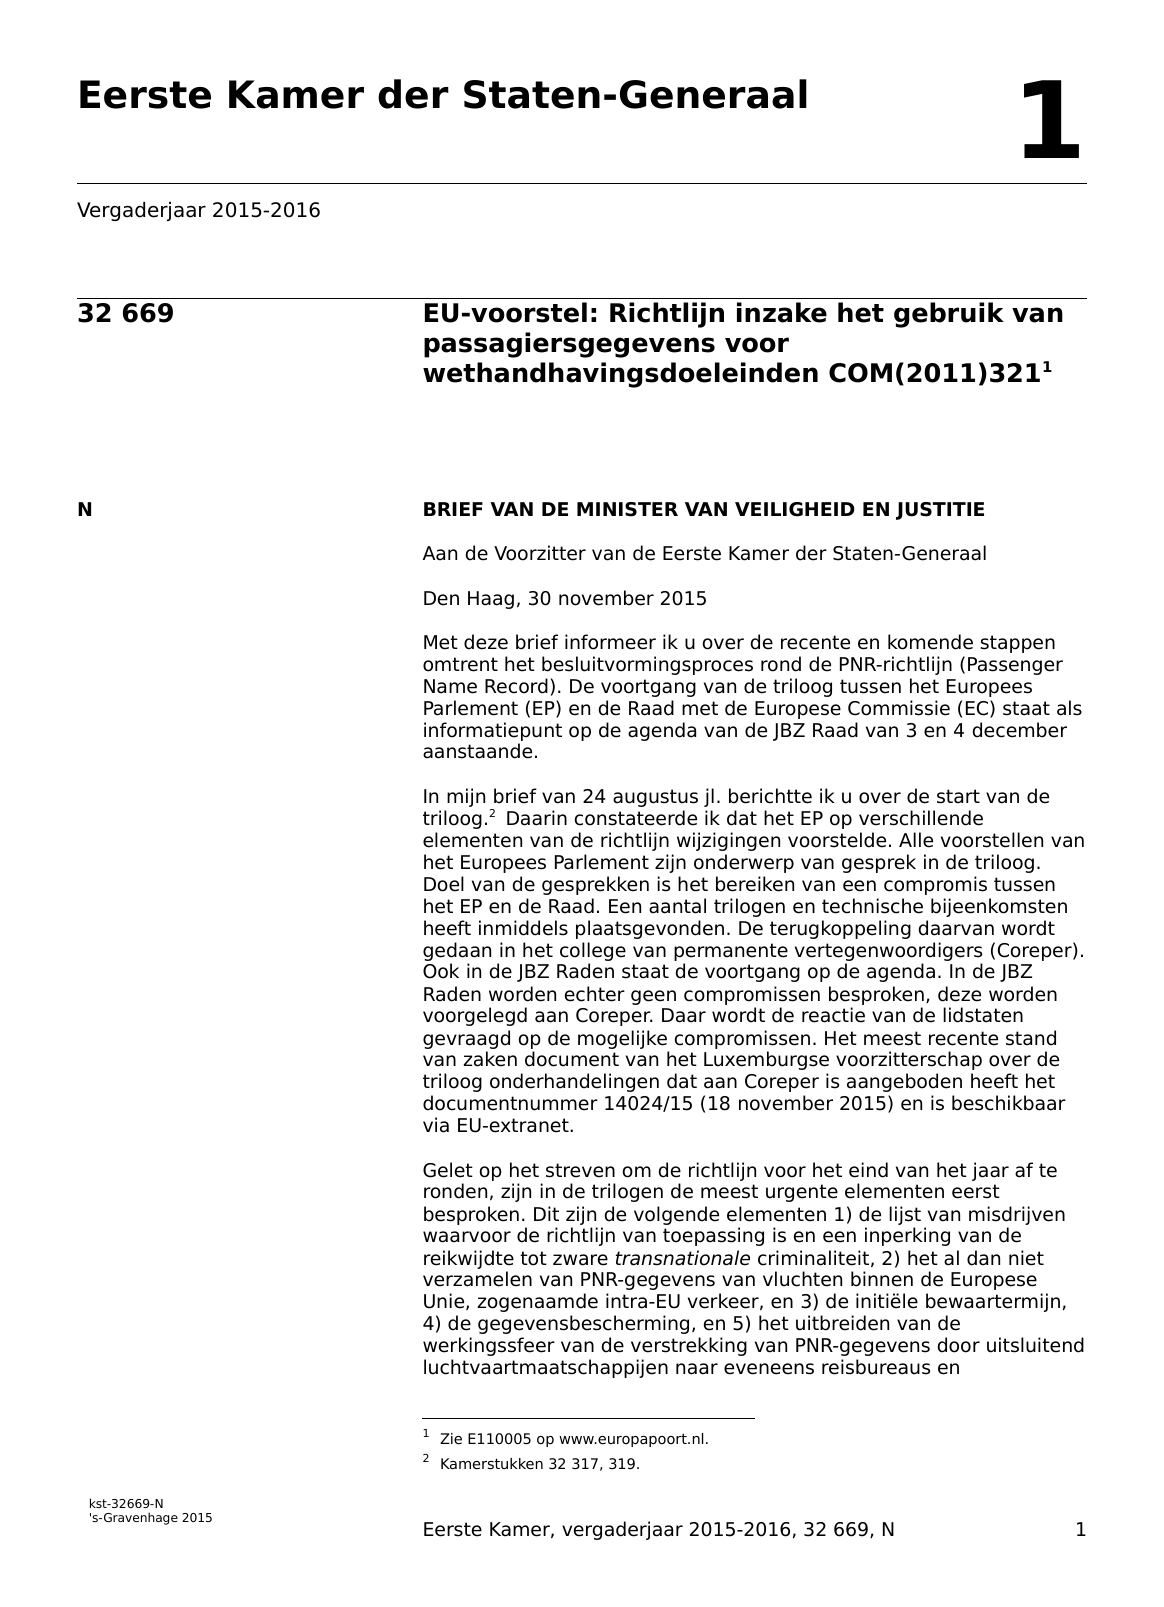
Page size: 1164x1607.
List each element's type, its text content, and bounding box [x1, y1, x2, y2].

text kst-32669-N [88, 1497, 323, 1511]
text Gelet op het streven om de richtlijn voor het eind van het jaar af te ronden, zijn in de trilogen de meest urgente elementen eerst besproken. Dit zijn de volgende elementen 1) de lijst van misdrijven waarvoor de richtlijn van toepassing is en een inperking van de reikwijdte tot zware transnationale criminaliteit, 2) het al dan niet verzamelen van PNR-gegevens van vluchten binnen de Europese Unie, zogenaamde intra-EU verkeer, en 3) de initiële bewaartermijn, 4) de gegevensbescherming, en 5) het uitbreiden van de werkingssfeer van de verstrekking van PNR-gegevens door uitsluitend luchtvaartmaatschappijen naar eveneens reisbureaus en [422, 1159, 1087, 1379]
subtitle 32 669 EU-voorstel: Richtlijn inzake het gebruik van passagiersgegevens voor wethandhavingsdoeleinden COM(2011)321 [77, 299, 1087, 388]
table_cell Vergaderjaar 2015-2016 [77, 184, 1087, 298]
text In mijn brief van 24 augustus jl. berichtte ik u over de start van de triloog. Daarin constateerde ik dat het EP op verschillende elementen van de richtlijn wijzigingen voorstelde. Alle voorstellen van het Europees Parlement zijn onderwerp van gesprek in de triloog. Doel van de gesprekken is het bereiken van een compromis tussen het EP en de Raad. Een aantal trilogen en technische bijeenkomsten heeft inmiddels plaatsgevonden. De terugkoppeling daarvan wordt gedaan in het college van permanente vertegenwoordigers (Coreper). Ook in de JBZ Raden staat de voortgang op de agenda. In de JBZ Raden worden echter geen compromissen besproken, deze worden voorgelegd aan Coreper. Daar wordt de reactie van de lidstaten gevraagd op de mogelijke compromissen. Het meest recente stand van zaken document van het Luxemburgse voorzitterschap over de triloog onderhandelingen dat aan Coreper is aangeboden heeft het documentnummer 14024/15 (18 november 2015) en is beschikbaar via EU-extranet. [422, 786, 1087, 1137]
text Aan de Voorzitter van de Eerste Kamer der Staten-Generaal [422, 543, 1087, 565]
table_header 1 [886, 59, 1087, 183]
subtitle N BRIEF VAN DE MINISTER VAN VEILIGHEID EN JUSTITIE [77, 499, 1087, 521]
text Kamerstukken 32 317, 319. [422, 1452, 1087, 1474]
text Met deze brief informeer ik u over de recente en komende stappen omtrent het besluitvormingsproces rond de PNR-richtlijn (Passenger Name Record). De voortgang van de triloog tussen het Europees Parlement (EP) en de Raad met de Europese Commissie (EC) staat als informatiepunt op de agenda van de JBZ Raad van 3 en 4 december aanstaande. [422, 632, 1087, 763]
text Den Haag, 30 november 2015 [422, 587, 1087, 609]
text 's-Gravenhage 2015 [88, 1511, 323, 1525]
text Zie E110005 op www.europapoort.nl. [422, 1427, 1087, 1449]
table_header Eerste Kamer der Staten-Generaal [77, 59, 886, 183]
